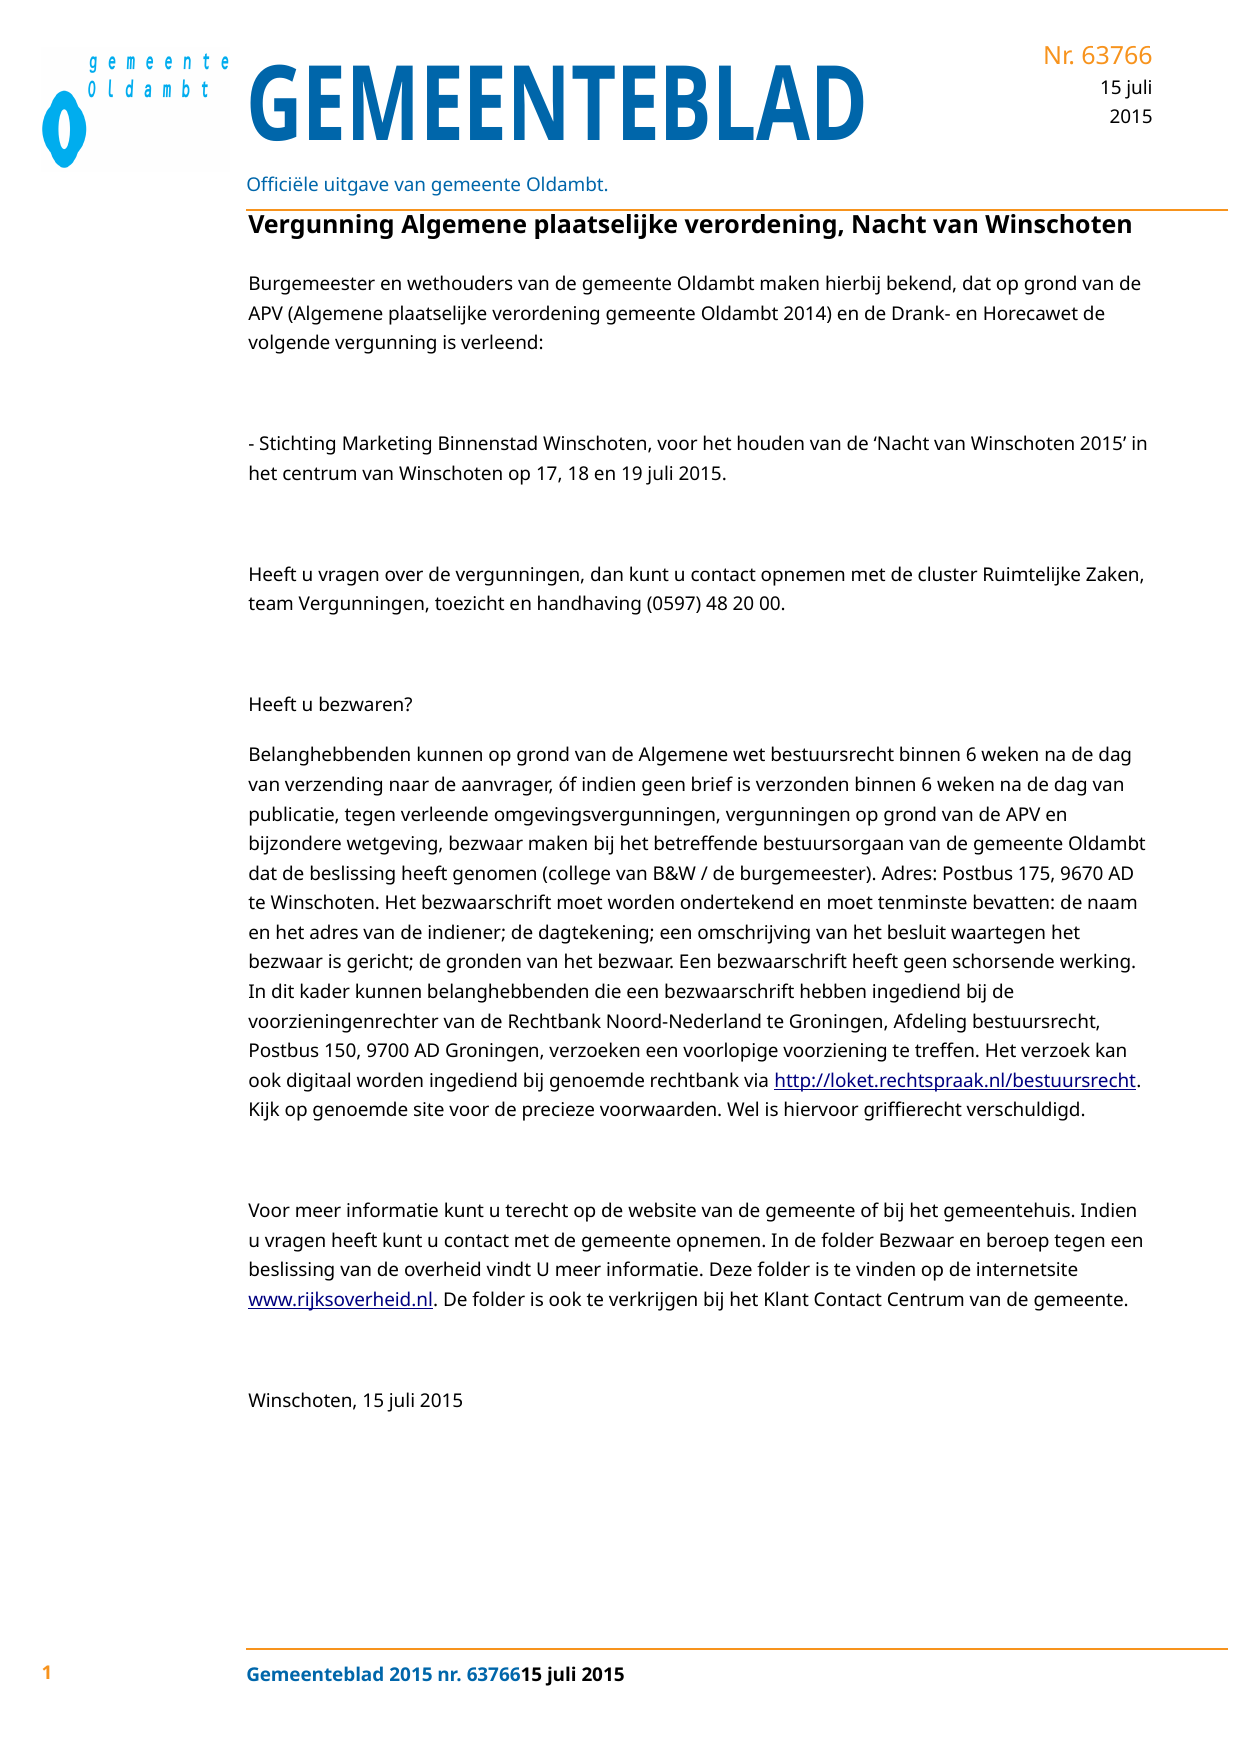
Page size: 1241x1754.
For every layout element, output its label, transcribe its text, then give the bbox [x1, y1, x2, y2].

picture [41, 47, 231, 172]
text - Stichting Marketing Binnenstad Winschoten, voor het houden van de ‘Nacht van Winschoten 2015’ in het centrum van Winschoten op 17, 18 en 19 juli 2015. [248, 430, 1152, 486]
text Heeft u bezwaren? [248, 691, 1152, 717]
text Burgemeester en wethouders van de gemeente Oldambt maken hierbij bekend, dat op grond van de APV (Algemene plaatselijke verordening gemeente Oldambt 2014) en de Drank- en Horecawet de volgende vergunning is verleend: [248, 270, 1152, 355]
text Belanghebbenden kunnen op grond van de Algemene wet bestuursrecht binnen 6 weken na de dag van verzending naar de aanvrager, óf indien geen brief is verzonden binnen 6 weken na de dag van publicatie, tegen verleende omgevingsvergunningen, vergunningen op grond van de APV en bijzondere wetgeving, bezwaar maken bij het betreffende bestuursorgaan van de gemeente Oldambt dat de beslissing heeft genomen (college van B&W / de burgemeester). Adres: Postbus 175, 9670 AD te Winschoten. Het bezwaarschrift moet worden ondertekend en moet tenminste bevatten: de naam en het adres van de indiener; de dagtekening; een omschrijving van het besluit waartegen het bezwaar is gericht; de gronden van het bezwaar. Een bezwaarschrift heeft geen schorsende werking. In dit kader kunnen belanghebbenden die een bezwaarschrift hebben ingediend bij de voorzieningenrechter van de Rechtbank Noord-Nederland te Groningen, Afdeling bestuursrecht, Postbus 150, 9700 AD Groningen, verzoeken een voorlopige voorziening te treffen. Het verzoek kan ook digitaal worden ingediend bij genoemde rechtbank via http://loket.rechtspraak.nl/bestuursrecht. Kijk op genoemde site voor de precieze voorwaarden. Wel is hiervoor griffierecht verschuldigd. [248, 742, 1152, 1122]
text Winschoten, 15 juli 2015 [248, 1387, 1152, 1413]
text Vergunning Algemene plaatselijke verordening, Nacht van Winschoten [248, 211, 1152, 241]
text Heeft u vragen over de vergunningen, dan kunt u contact opnemen met de cluster Ruimtelijke Zaken, team Vergunningen, toezicht en handhaving (0597) 48 20 00. [248, 561, 1152, 616]
text Voor meer informatie kunt u terecht op de website van de gemeente of bij het gemeentehuis. Indien u vragen heeft kunt u contact met de gemeente opnemen. In de folder Bezwaar en beroep tegen een beslissing van de overheid vindt U meer informatie. Deze folder is te vinden op de internetsite www.rijksoverheid.nl. De folder is ook te verkrijgen bij het Klant Contact Centrum van de gemeente. [248, 1197, 1152, 1312]
